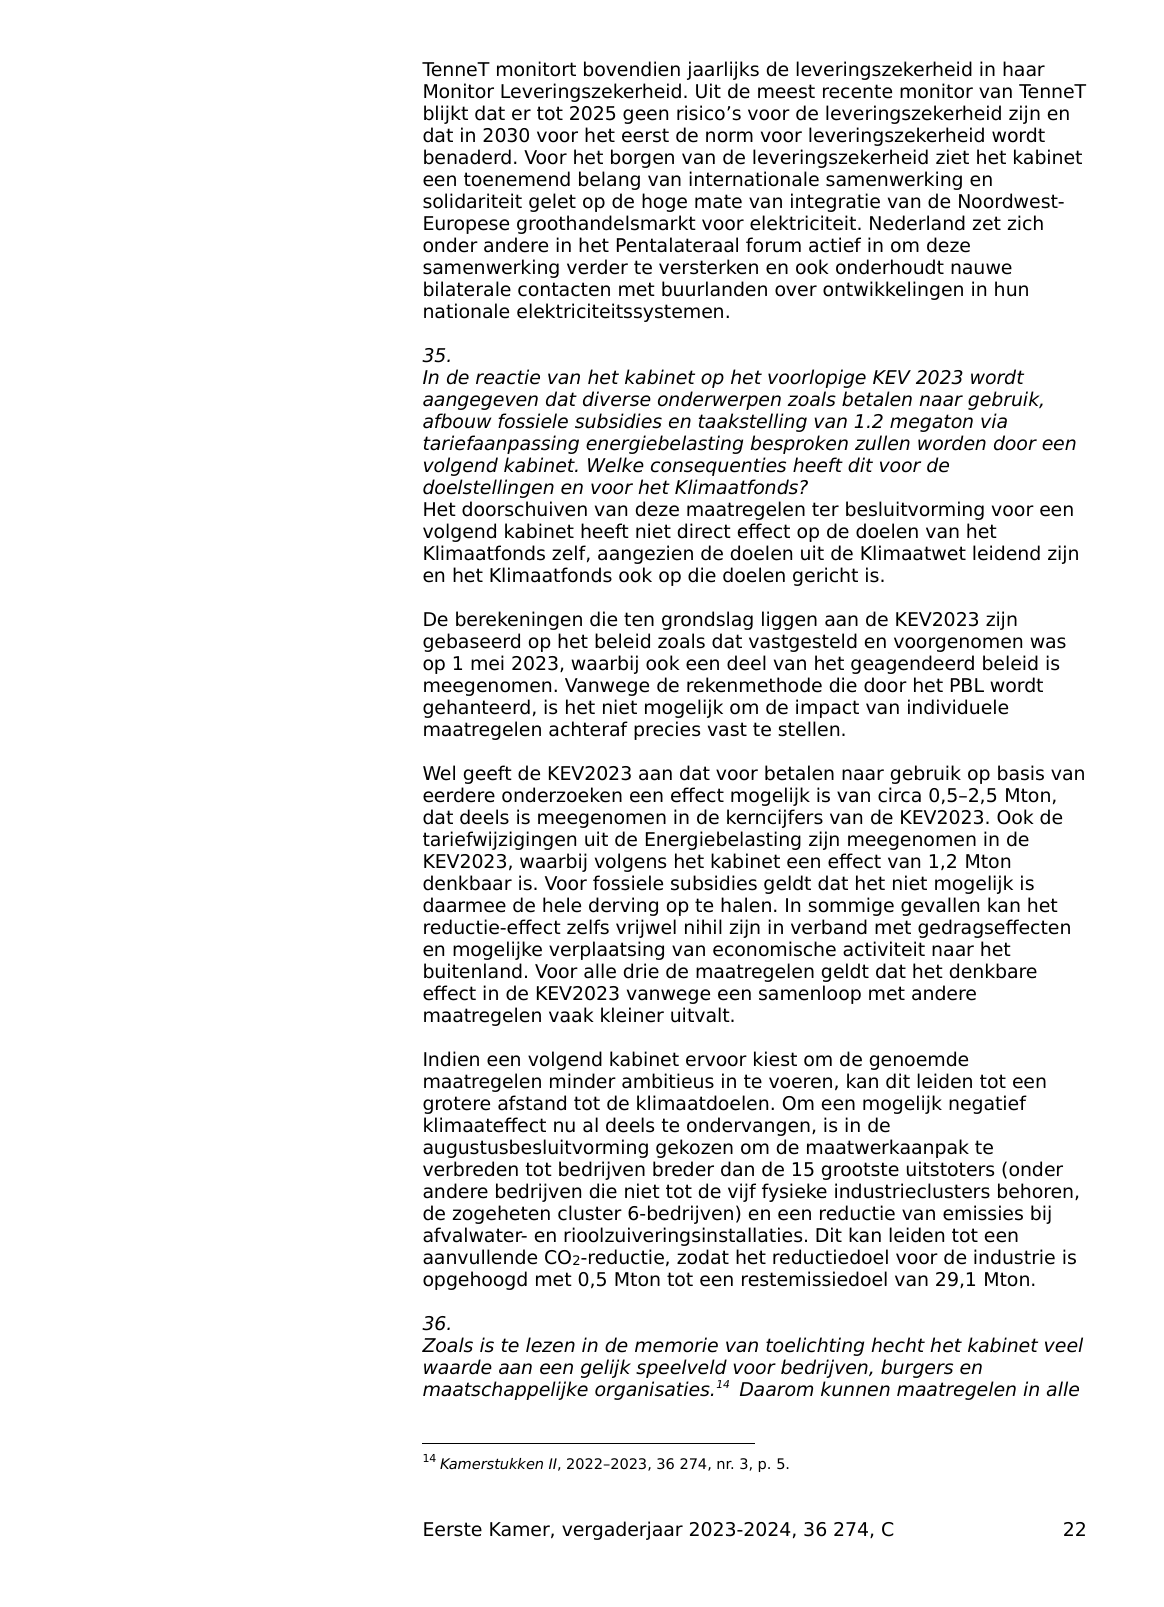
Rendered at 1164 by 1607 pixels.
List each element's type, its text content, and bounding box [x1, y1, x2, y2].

text 36. [422, 1313, 1087, 1335]
text TenneT monitort bovendien jaarlijks de leveringszekerheid in haar Monitor Leveringszekerheid. Uit de meest recente monitor van TenneT blijkt dat er tot 2025 geen risico’s voor de leveringszekerheid zijn en dat in 2030 voor het eerst de norm voor leveringszekerheid wordt benaderd. Voor het borgen van de leveringszekerheid ziet het kabinet een toenemend belang van internationale samenwerking en solidariteit gelet op de hoge mate van integratie van de Noordwest-Europese groothandelsmarkt voor elektriciteit. Nederland zet zich onder andere in het Pentalateraal forum actief in om deze samenwerking verder te versterken en ook onderhoudt nauwe bilaterale contacten met buurlanden over ontwikkelingen in hun nationale elektriciteitssystemen. [422, 59, 1087, 323]
text In de reactie van het kabinet op het voorlopige KEV 2023 wordt aangegeven dat diverse onderwerpen zoals betalen naar gebruik, afbouw fossiele subsidies en taakstelling van 1.2 megaton via tariefaanpassing energiebelasting besproken zullen worden door een volgend kabinet. Welke consequenties heeft dit voor de doelstellingen en voor het Klimaatfonds? [422, 367, 1087, 499]
text Wel geeft de KEV2023 aan dat voor betalen naar gebruik op basis van eerdere onderzoeken een effect mogelijk is van circa 0,5–2,5 Mton, dat deels is meegenomen in de kerncijfers van de KEV2023. Ook de tariefwijzigingen uit de Energiebelasting zijn meegenomen in de KEV2023, waarbij volgens het kabinet een effect van 1,2 Mton denkbaar is. Voor fossiele subsidies geldt dat het niet mogelijk is daarmee de hele derving op te halen. In sommige gevallen kan het reductie-effect zelfs vrijwel nihil zijn in verband met gedragseffecten en mogelijke verplaatsing van economische activiteit naar het buitenland. Voor alle drie de maatregelen geldt dat het denkbare effect in de KEV2023 vanwege een samenloop met andere maatregelen vaak kleiner uitvalt. [422, 763, 1087, 1027]
text Het doorschuiven van deze maatregelen ter besluitvorming voor een volgend kabinet heeft niet direct effect op de doelen van het Klimaatfonds zelf, aangezien de doelen uit de Klimaatwet leidend zijn en het Klimaatfonds ook op die doelen gericht is. [422, 499, 1087, 587]
text Indien een volgend kabinet ervoor kiest om de genoemde maatregelen minder ambitieus in te voeren, kan dit leiden tot een grotere afstand tot de klimaatdoelen. Om een mogelijk negatief klimaateffect nu al deels te ondervangen, is in de augustusbesluitvorming gekozen om de maatwerkaanpak te verbreden tot bedrijven breder dan de 15 grootste uitstoters (onder andere bedrijven die niet tot de vijf fysieke industrieclusters behoren, de zogeheten cluster 6-bedrijven) en een reductie van emissies bij afvalwater- en rioolzuiveringsinstallaties. Dit kan leiden tot een aanvullende CO2-reductie, zodat het reductiedoel voor de industrie is opgehoogd met 0,5 Mton tot een restemissiedoel van 29,1 Mton. [422, 1049, 1087, 1291]
text Kamerstukken II, 2022–2023, 36 274, nr. 3, p. 5. [422, 1452, 1087, 1474]
text 35. [422, 345, 1087, 367]
text Zoals is te lezen in de memorie van toelichting hecht het kabinet veel waarde aan een gelijk speelveld voor bedrijven, burgers en maatschappelijke organisaties. Daarom kunnen maatregelen in alle [422, 1335, 1087, 1401]
text De berekeningen die ten grondslag liggen aan de KEV2023 zijn gebaseerd op het beleid zoals dat vastgesteld en voorgenomen was op 1 mei 2023, waarbij ook een deel van het geagendeerd beleid is meegenomen. Vanwege de rekenmethode die door het PBL wordt gehanteerd, is het niet mogelijk om de impact van individuele maatregelen achteraf precies vast te stellen. [422, 609, 1087, 741]
